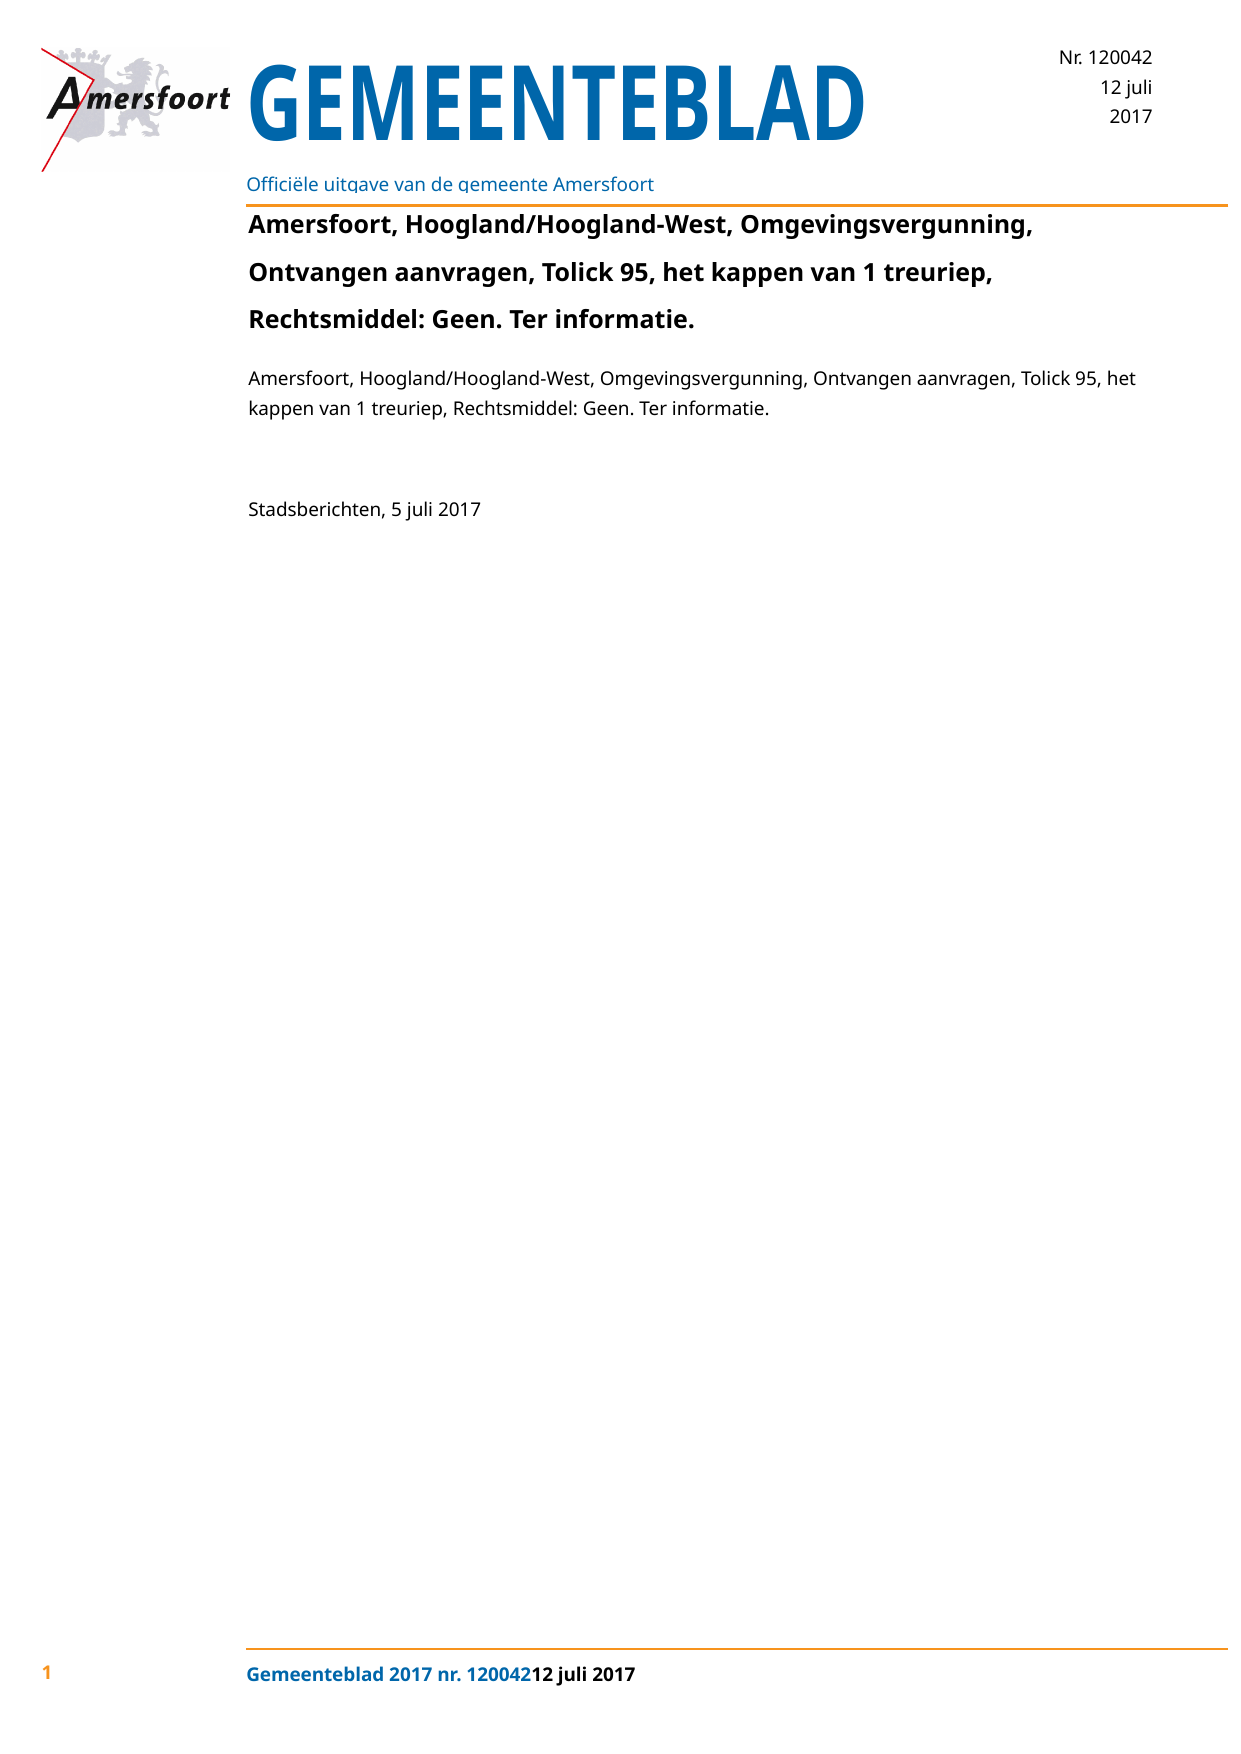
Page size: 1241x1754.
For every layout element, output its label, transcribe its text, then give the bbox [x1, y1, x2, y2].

text Stadsberichten, 5 juli 2017 [248, 496, 1152, 522]
picture [41, 47, 231, 172]
text Amersfoort, Hoogland/Hoogland-West, Omgevingsvergunning, Ontvangen aanvragen, Tolick 95, het kappen van 1 treuriep, Rechtsmiddel: Geen. Ter informatie. [248, 207, 1152, 336]
text Amersfoort, Hoogland/Hoogland-West, Omgevingsvergunning, Ontvangen aanvragen, Tolick 95, het kappen van 1 treuriep, Rechtsmiddel: Geen. Ter informatie. [248, 366, 1152, 421]
